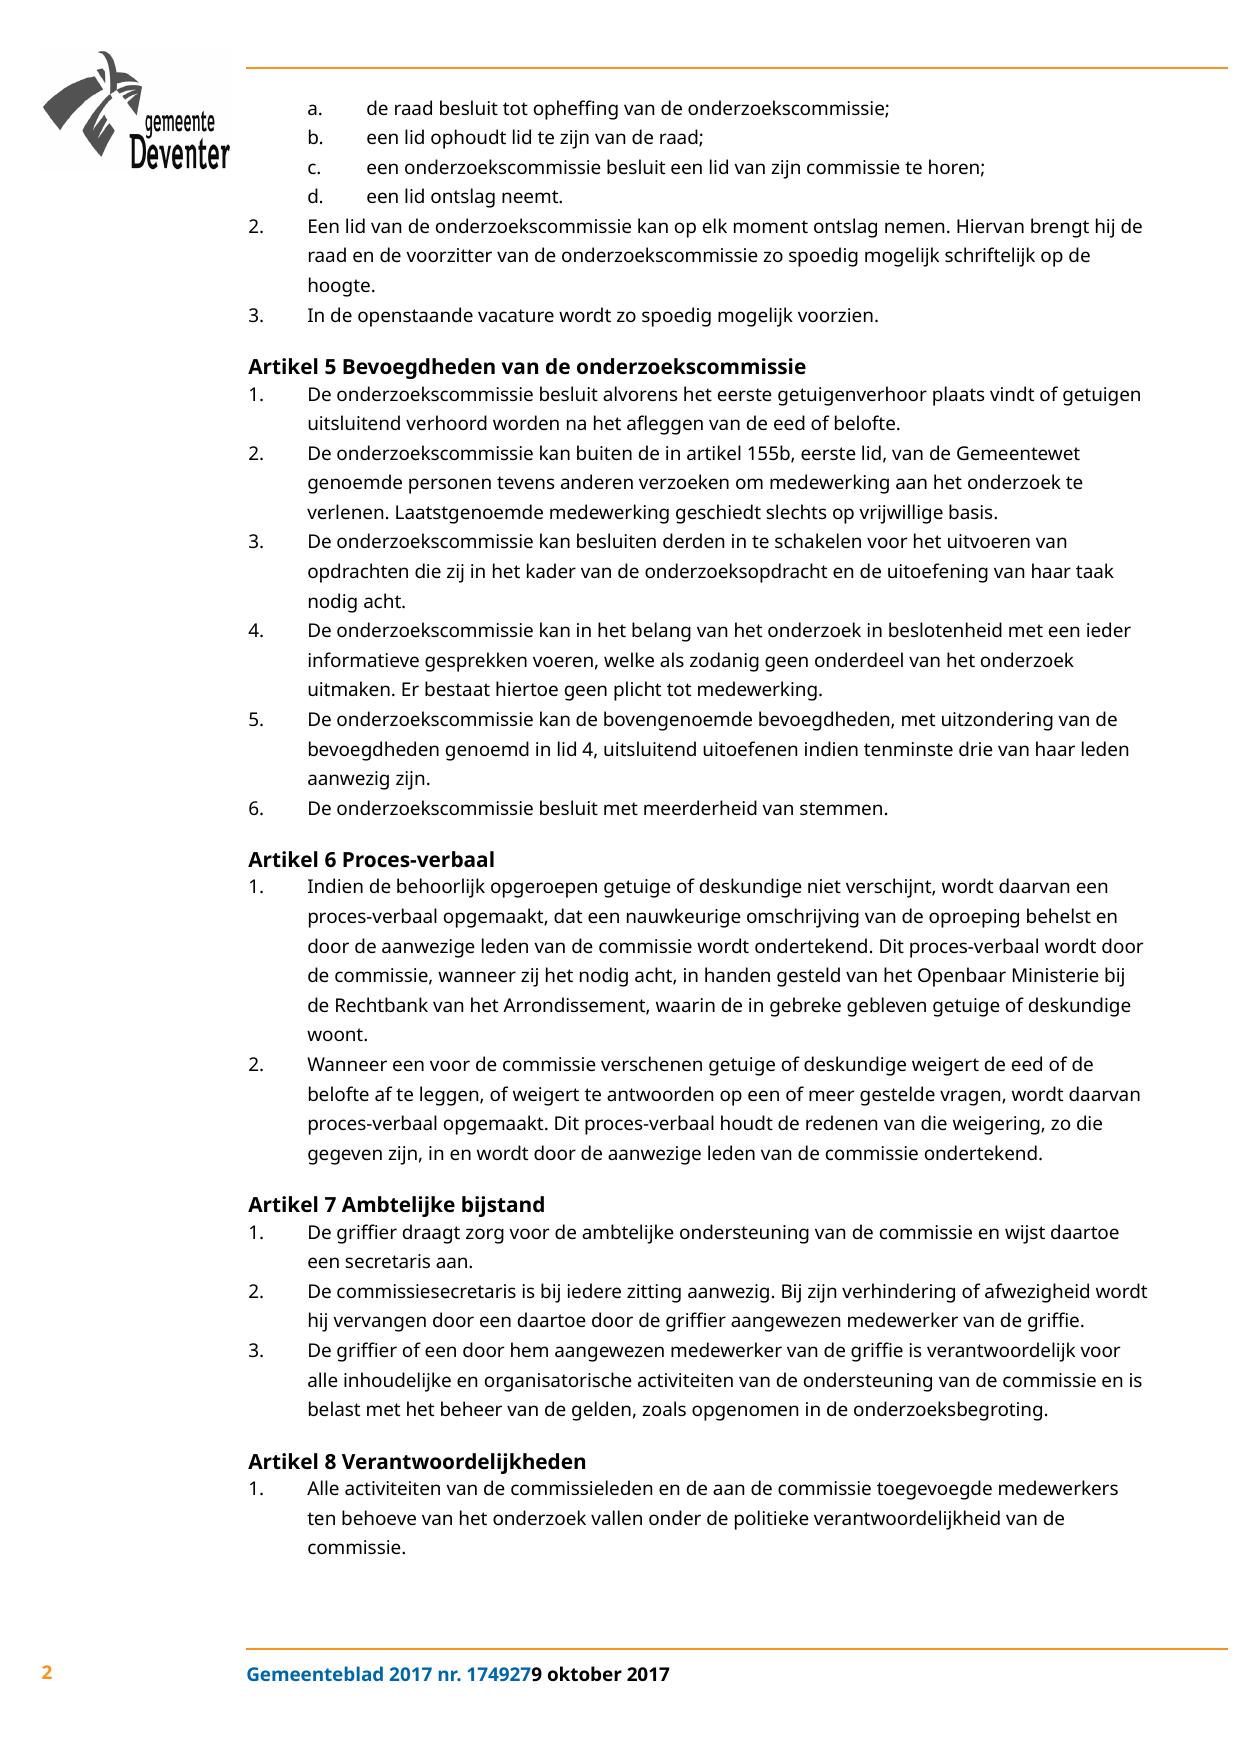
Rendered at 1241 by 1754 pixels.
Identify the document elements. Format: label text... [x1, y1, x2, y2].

list De onderzoekscommissie kan buiten de in artikel 155b, eerste lid, van de Gemeentewet genoemde personen tevens anderen verzoeken om medewerking aan het onderzoek te verlenen. Laatstgenoemde medewerking geschiedt slechts op vrijwillige basis. [248, 440, 1152, 525]
list Een lid van de onderzoekscommissie kan op elk moment ontslag nemen. Hiervan brengt hij de raad en de voorzitter van de onderzoekscommissie zo spoedig mogelijk schriftelijk op de hoogte. [248, 213, 1152, 298]
list De onderzoekscommissie kan besluiten derden in te schakelen voor het uitvoeren van opdrachten die zij in het kader van de onderzoeksopdracht en de uitoefening van haar taak nodig acht. [248, 529, 1152, 613]
list De onderzoekscommissie besluit alvorens het eerste getuigenverhoor plaats vindt of getuigen uitsluitend verhoord worden na het afleggen van de eed of belofte. [248, 381, 1152, 436]
text Artikel 8 Verantwoordelijkheden [248, 1447, 1152, 1475]
list Indien de behoorlijk opgeroepen getuige of deskundige niet verschijnt, wordt daarvan een proces-verbaal opgemaakt, dat een nauwkeurige omschrijving van de oproeping behelst en door de aanwezige leden van de commissie wordt ondertekend. Dit proces-verbaal wordt door de commissie, wanneer zij het nodig acht, in handen gesteld van het Openbaar Ministerie bij de Rechtbank van het Arrondissement, waarin de in gebreke gebleven getuige of deskundige woont. [248, 874, 1152, 1047]
text Artikel 7 Ambtelijke bijstand [248, 1190, 1152, 1219]
list In de openstaande vacature wordt zo spoedig mogelijk voorzien. [248, 302, 1152, 328]
list Alle activiteiten van de commissieleden en de aan de commissie toegevoegde medewerkers ten behoeve van het onderzoek vallen onder de politieke verantwoordelijkheid van de commissie. [248, 1475, 1152, 1560]
list De griffier of een door hem aangewezen medewerker van de griffie is verantwoordelijk voor alle inhoudelijke en organisatorische activiteiten van de ondersteuning van de commissie en is belast met het beheer van de gelden, zoals opgenomen in de onderzoeksbegroting. [248, 1337, 1152, 1422]
list een lid ontslag neemt. [307, 183, 1152, 209]
list De onderzoekscommissie kan in het belang van het onderzoek in beslotenheid met een ieder informatieve gesprekken voeren, welke als zodanig geen onderdeel van het onderzoek uitmaken. Er bestaat hiertoe geen plicht tot medewerking. [248, 617, 1152, 702]
list De griffier draagt zorg voor de ambtelijke ondersteuning van de commissie en wijst daartoe een secretaris aan. [248, 1219, 1152, 1274]
picture [41, 47, 231, 172]
list Wanneer een voor de commissie verschenen getuige of deskundige weigert de eed of de belofte af te leggen, of weigert te antwoorden op een of meer gestelde vragen, wordt daarvan proces-verbaal opgemaakt. Dit proces-verbaal houdt de redenen van die weigering, zo die gegeven zijn, in en wordt door de aanwezige leden van de commissie ondertekend. [248, 1051, 1152, 1166]
list een onderzoekscommissie besluit een lid van zijn commissie te horen; [307, 154, 1152, 180]
text Artikel 6 Proces-verbaal [248, 845, 1152, 874]
text Artikel 5 Bevoegdheden van de onderzoekscommissie [248, 352, 1152, 381]
list een lid ophoudt lid te zijn van de raad; [307, 124, 1152, 150]
list De commissiesecretaris is bij iedere zitting aanwezig. Bij zijn verhindering of afwezigheid wordt hij vervangen door een daartoe door de griffier aangewezen medewerker van de griffie. [248, 1278, 1152, 1333]
list de raad besluit tot opheffing van de onderzoekscommissie; [307, 95, 1152, 121]
list De onderzoekscommissie besluit met meerderheid van stemmen. [248, 795, 1152, 821]
list De onderzoekscommissie kan de bovengenoemde bevoegdheden, met uitzondering van de bevoegdheden genoemd in lid 4, uitsluitend uitoefenen indien tenminste drie van haar leden aanwezig zijn. [248, 706, 1152, 791]
